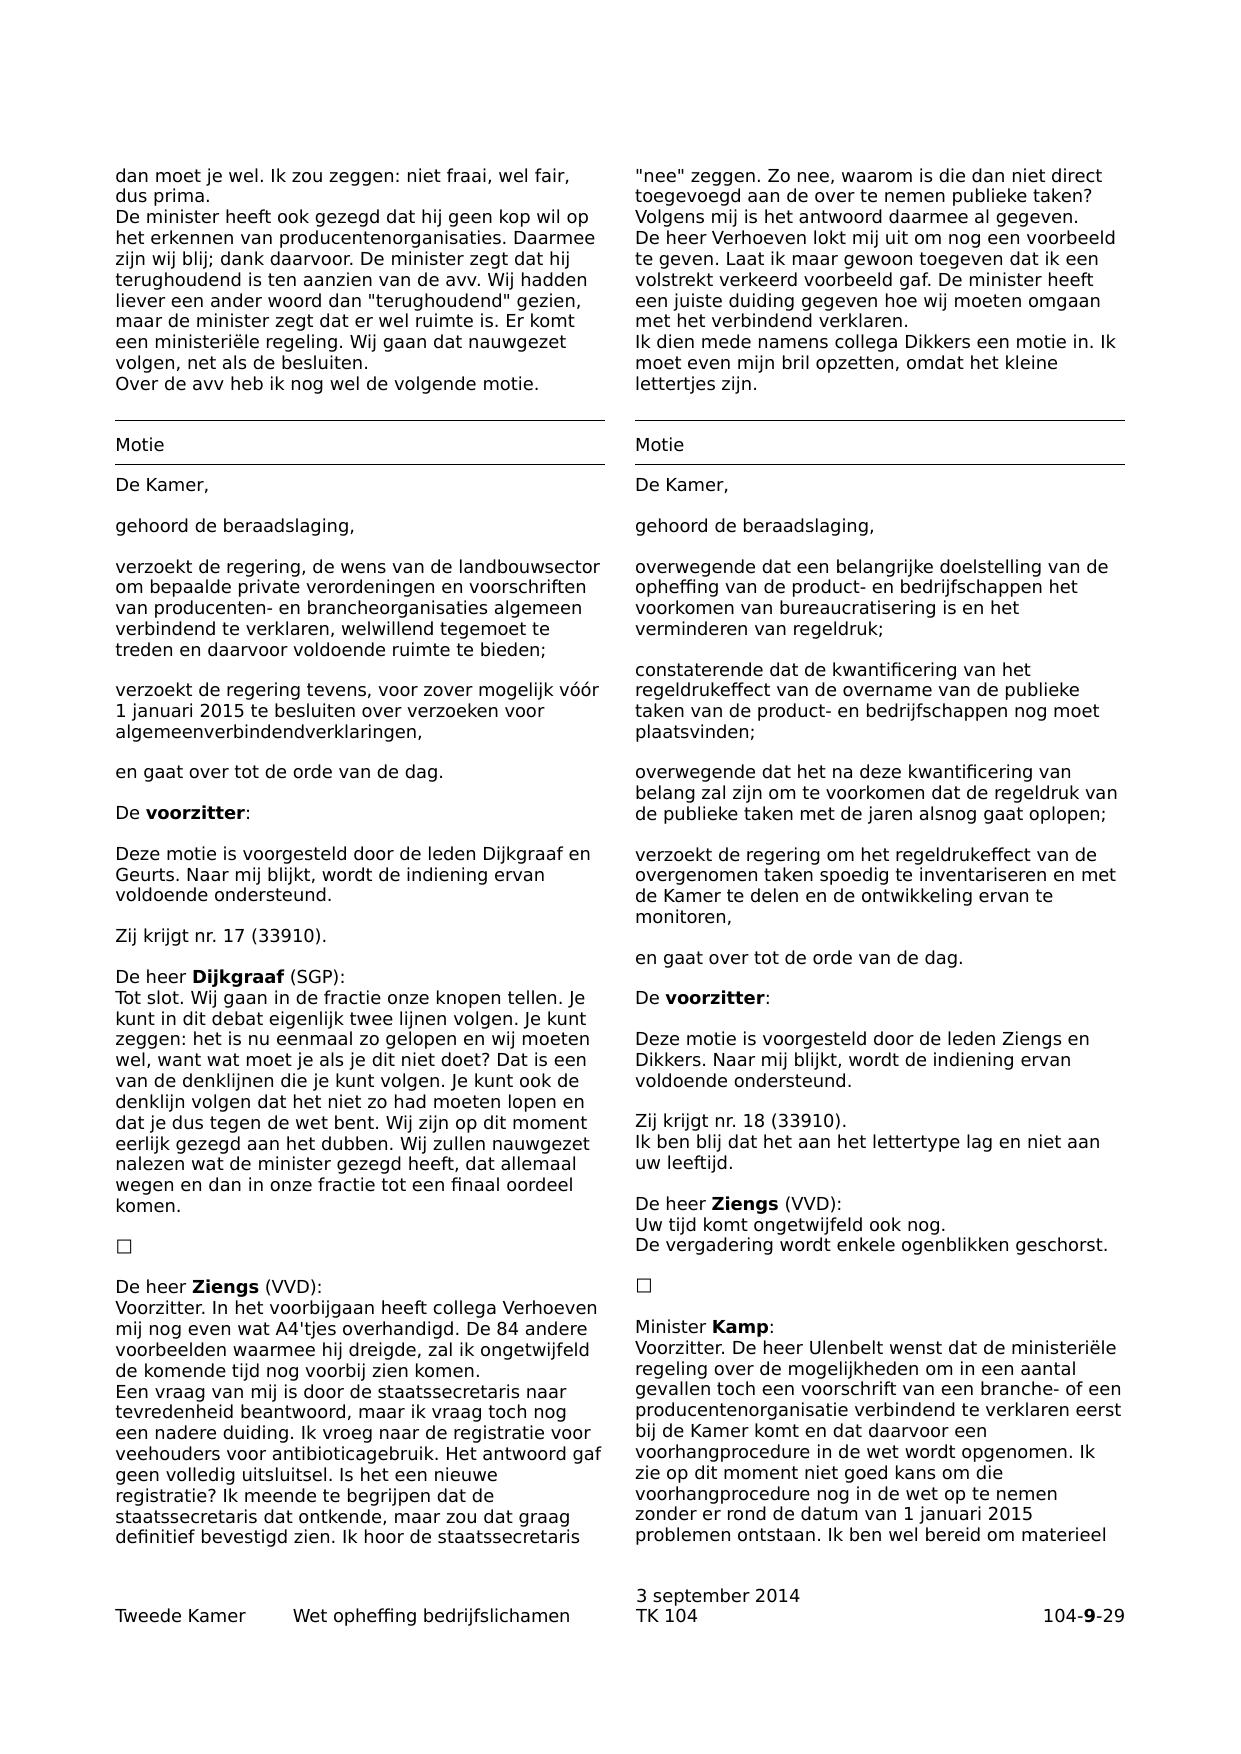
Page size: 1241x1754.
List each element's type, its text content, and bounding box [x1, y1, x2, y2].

text De vergadering wordt enkele ogenblikken geschorst. [635, 1235, 1125, 1256]
text Deze motie is voorgesteld door de leden Dijkgraaf en Geurts. Naar mij blijkt, wordt de indiening ervan voldoende ondersteund. [115, 844, 605, 906]
text De voorzitter: [635, 988, 1125, 1009]
text verzoekt de regering, de wens van de landbouwsector om bepaalde private verordeningen en voorschriften van producenten- en brancheorganisaties algemeen verbindend te verklaren, welwillend tegemoet te treden en daarvoor voldoende ruimte te bieden; [115, 557, 605, 660]
text Minister Kamp: [635, 1317, 1125, 1337]
text Uw tijd komt ongetwijfeld ook nog. [635, 1214, 1125, 1235]
text Voorzitter. De heer Ulenbelt wenst dat de ministeriële regeling over de mogelijkheden om in een aantal gevallen toch een voorschrift van een branche- of een producentenorganisatie verbindend te verklaren eerst bij de Kamer komt en dat daarvoor een voorhangprocedure in de wet wordt opgenomen. Ik zie op dit moment niet goed kans om die voorhangprocedure nog in de wet op te nemen zonder er rond de datum van 1 januari 2015 problemen ontstaan. Ik ben wel bereid om materieel [635, 1337, 1125, 1546]
text en gaat over tot de orde van de dag. [635, 947, 1125, 968]
text Deze motie is voorgesteld door de leden Ziengs en Dikkers. Naar mij blijkt, wordt de indiening ervan voldoende ondersteund. [635, 1029, 1125, 1091]
text De Kamer, [635, 475, 1125, 496]
text Voorzitter. In het voorbijgaan heeft collega Verhoeven mij nog even wat A4'tjes overhandigd. De 84 andere voorbeelden waarmee hij dreigde, zal ik ongetwijfeld de komende tijd nog voorbij zien komen. [115, 1298, 605, 1381]
text Motie [115, 434, 605, 455]
text De heer Verhoeven lokt mij uit om nog een voorbeeld te geven. Laat ik maar gewoon toegeven dat ik een volstrekt verkeerd voorbeeld gaf. De minister heeft een juiste duiding gegeven hoe wij moeten omgaan met het verbindend verklaren. [635, 228, 1125, 332]
text overwegende dat het na deze kwantificering van belang zal zijn om te voorkomen dat de regeldruk van de publieke taken met de jaren alsnog gaat oplopen; [635, 762, 1125, 824]
text Zij krijgt nr. 18 (33910). [635, 1111, 1125, 1132]
text "nee" zeggen. Zo nee, waarom is die dan niet direct toegevoegd aan de over te nemen publieke taken? Volgens mij is het antwoord daarmee al gegeven. [635, 165, 1125, 228]
text Motie [635, 434, 1125, 455]
text Zij krijgt nr. 17 (33910). [115, 926, 605, 947]
text ⬜ [635, 1276, 1125, 1297]
text en gaat over tot de orde van de dag. [115, 762, 605, 783]
text verzoekt de regering tevens, voor zover mogelijk vóór 1 januari 2015 te besluiten over verzoeken voor algemeenverbindendverklaringen, [115, 680, 605, 742]
text gehoord de beraadslaging, [635, 516, 1125, 537]
text Tot slot. Wij gaan in de fractie onze knopen tellen. Je kunt in dit debat eigenlijk twee lijnen volgen. Je kunt zeggen: het is nu eenmaal zo gelopen en wij moeten wel, want wat moet je als je dit niet doet? Dat is een van de denklijnen die je kunt volgen. Je kunt ook de denklijn volgen dat het niet zo had moeten lopen en dat je dus tegen de wet bent. Wij zijn op dit moment eerlijk gezegd aan het dubben. Wij zullen nauwgezet nalezen wat de minister gezegd heeft, dat allemaal wegen en dan in onze fractie tot een finaal oordeel komen. [115, 987, 605, 1217]
text De Kamer, [115, 475, 605, 496]
text dan moet je wel. Ik zou zeggen: niet fraai, wel fair, dus prima. [115, 165, 605, 207]
text De minister heeft ook gezegd dat hij geen kop wil op het erkennen van producentenorganisaties. Daarmee zijn wij blij; dank daarvoor. De minister zegt dat hij terughoudend is ten aanzien van de avv. Wij hadden liever een ander woord dan "terughoudend" gezien, maar de minister zegt dat er wel ruimte is. Er komt een ministeriële regeling. Wij gaan dat nauwgezet volgen, net als de besluiten. [115, 207, 605, 374]
text De voorzitter: [115, 803, 605, 824]
text Een vraag van mij is door de staatssecretaris naar tevredenheid beantwoord, maar ik vraag toch nog een nadere duiding. Ik vroeg naar de registratie voor veehouders voor antibioticagebruik. Het antwoord gaf geen volledig uitsluitsel. Is het een nieuwe registratie? Ik meende te begrijpen dat de staatssecretaris dat ontkende, maar zou dat graag definitief bevestigd zien. Ik hoor de staatssecretaris [115, 1381, 605, 1548]
text constaterende dat de kwantificering van het regeldrukeffect van de overname van de publieke taken van de product- en bedrijfschappen nog moet plaatsvinden; [635, 659, 1125, 742]
text gehoord de beraadslaging, [115, 516, 605, 537]
text De heer Ziengs (VVD): [635, 1193, 1125, 1214]
text verzoekt de regering om het regeldrukeffect van de overgenomen taken spoedig te inventariseren en met de Kamer te delen en de ontwikkeling ervan te monitoren, [635, 844, 1125, 927]
text ⬜ [115, 1237, 605, 1257]
text De heer Ziengs (VVD): [115, 1277, 605, 1298]
text Over de avv heb ik nog wel de volgende motie. [115, 374, 605, 394]
text De heer Dijkgraaf (SGP): [115, 967, 605, 987]
text Ik dien mede namens collega Dikkers een motie in. Ik moet even mijn bril opzetten, omdat het kleine lettertjes zijn. [635, 332, 1125, 394]
text overwegende dat een belangrijke doelstelling van de opheffing van de product- en bedrijfschappen het voorkomen van bureaucratisering is en het verminderen van regeldruk; [635, 557, 1125, 639]
text Ik ben blij dat het aan het lettertype lag en niet aan uw leeftijd. [635, 1132, 1125, 1173]
